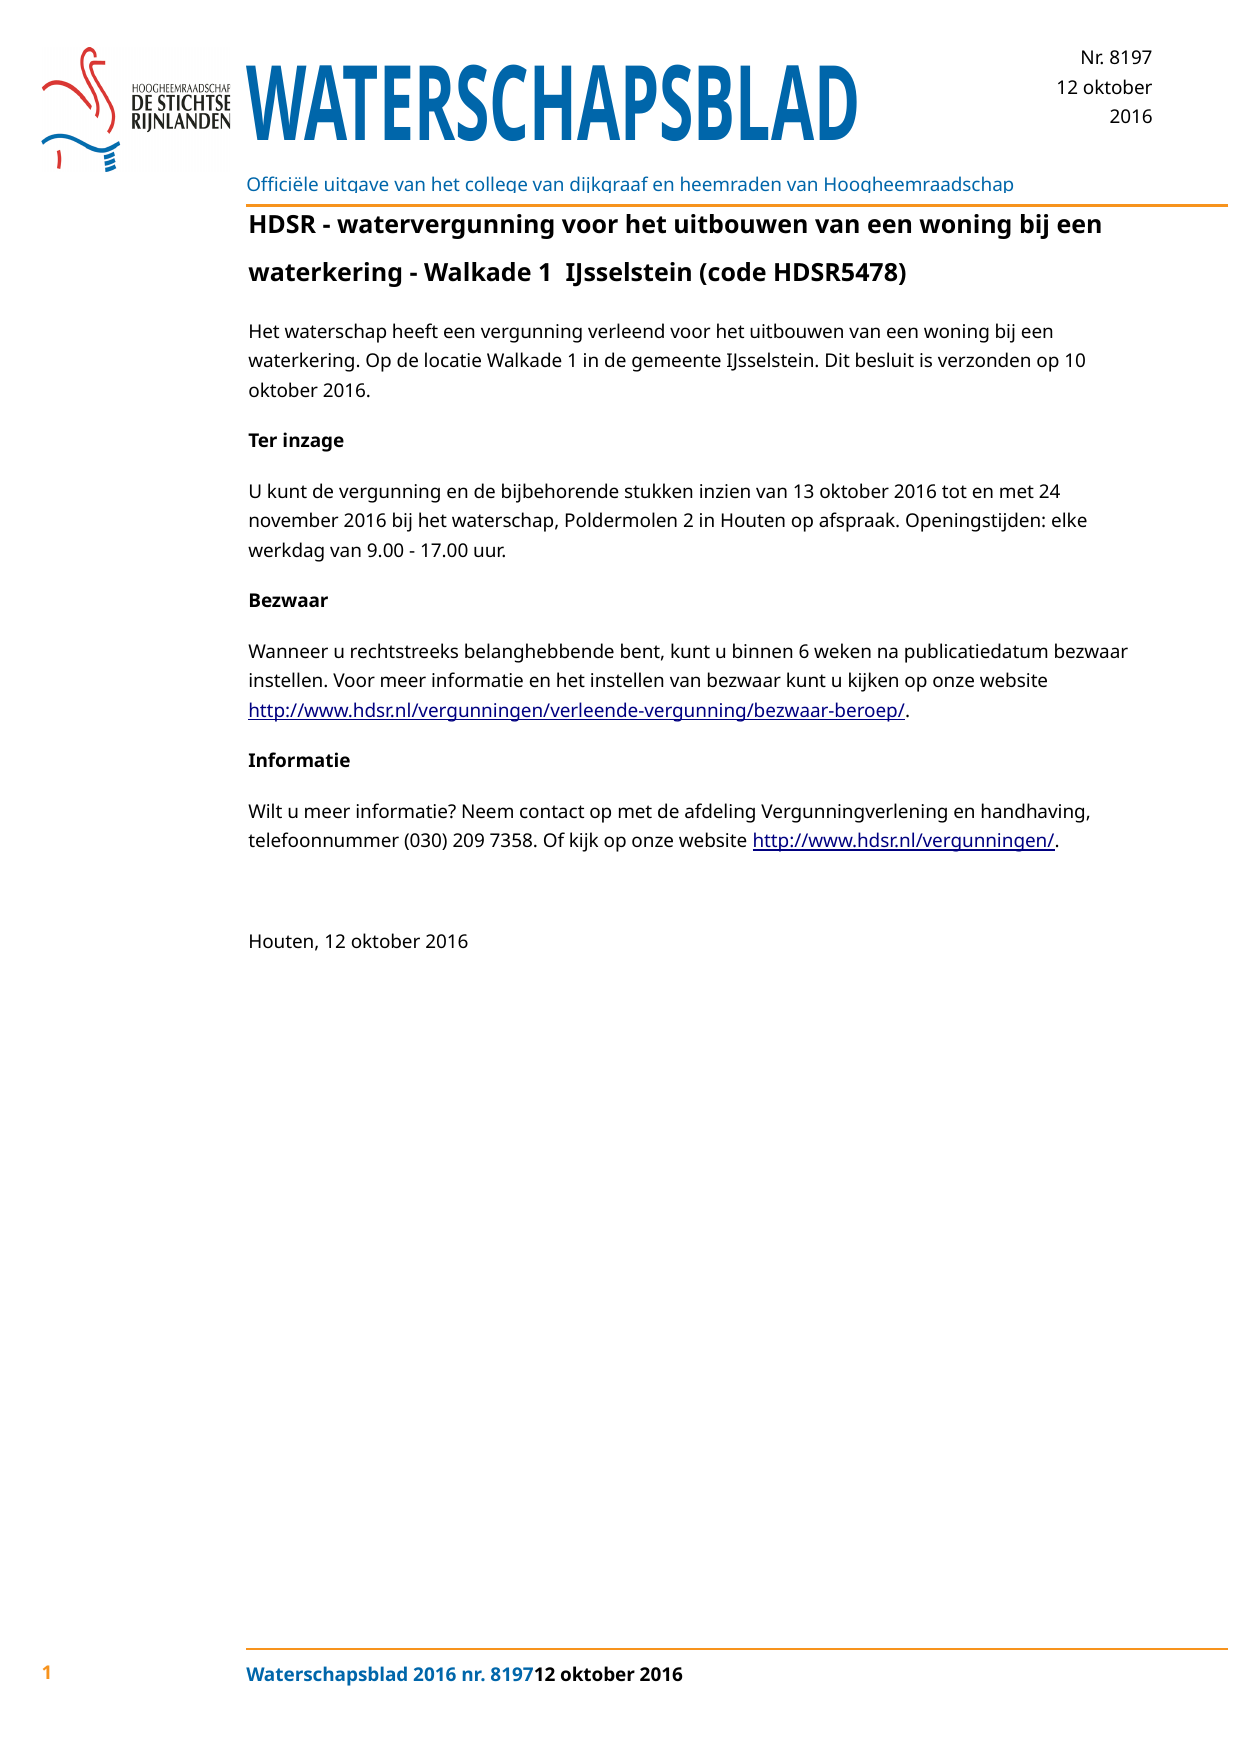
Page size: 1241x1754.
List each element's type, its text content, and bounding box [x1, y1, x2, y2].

text U kunt de vergunning en de bijbehorende stukken inzien van 13 oktober 2016 tot en met 24 november 2016 bij het waterschap, Poldermolen 2 in Houten op afspraak. Openingstijden: elke werkdag van 9.00 - 17.00 uur. [248, 478, 1152, 563]
text Informatie [248, 747, 1152, 773]
text Bezwaar [248, 587, 1152, 613]
text Wanneer u rechtstreeks belanghebbende bent, kunt u binnen 6 weken na publicatiedatum bezwaar instellen. Voor meer informatie en het instellen van bezwaar kunt u kijken op onze website http://www.hdsr.nl/vergunningen/verleende-vergunning/bezwaar-beroep/. [248, 638, 1152, 723]
text HDSR - watervergunning voor het uitbouwen van een woning bij een waterkering - Walkade 1 IJsselstein (code HDSR5478) [248, 207, 1152, 288]
text Ter inzage [248, 427, 1152, 453]
text Houten, 12 oktober 2016 [248, 928, 1152, 954]
text Wilt u meer informatie? Neem contact op met de afdeling Vergunningverlening en handhaving, telefoonnummer (030) 209 7358. Of kijk op onze website http://www.hdsr.nl/vergunningen/. [248, 798, 1152, 853]
picture [41, 47, 231, 172]
text Het waterschap heeft een vergunning verleend voor het uitbouwen van een woning bij een waterkering. Op de locatie Walkade 1 in de gemeente IJsselstein. Dit besluit is verzonden op 10 oktober 2016. [248, 318, 1152, 403]
